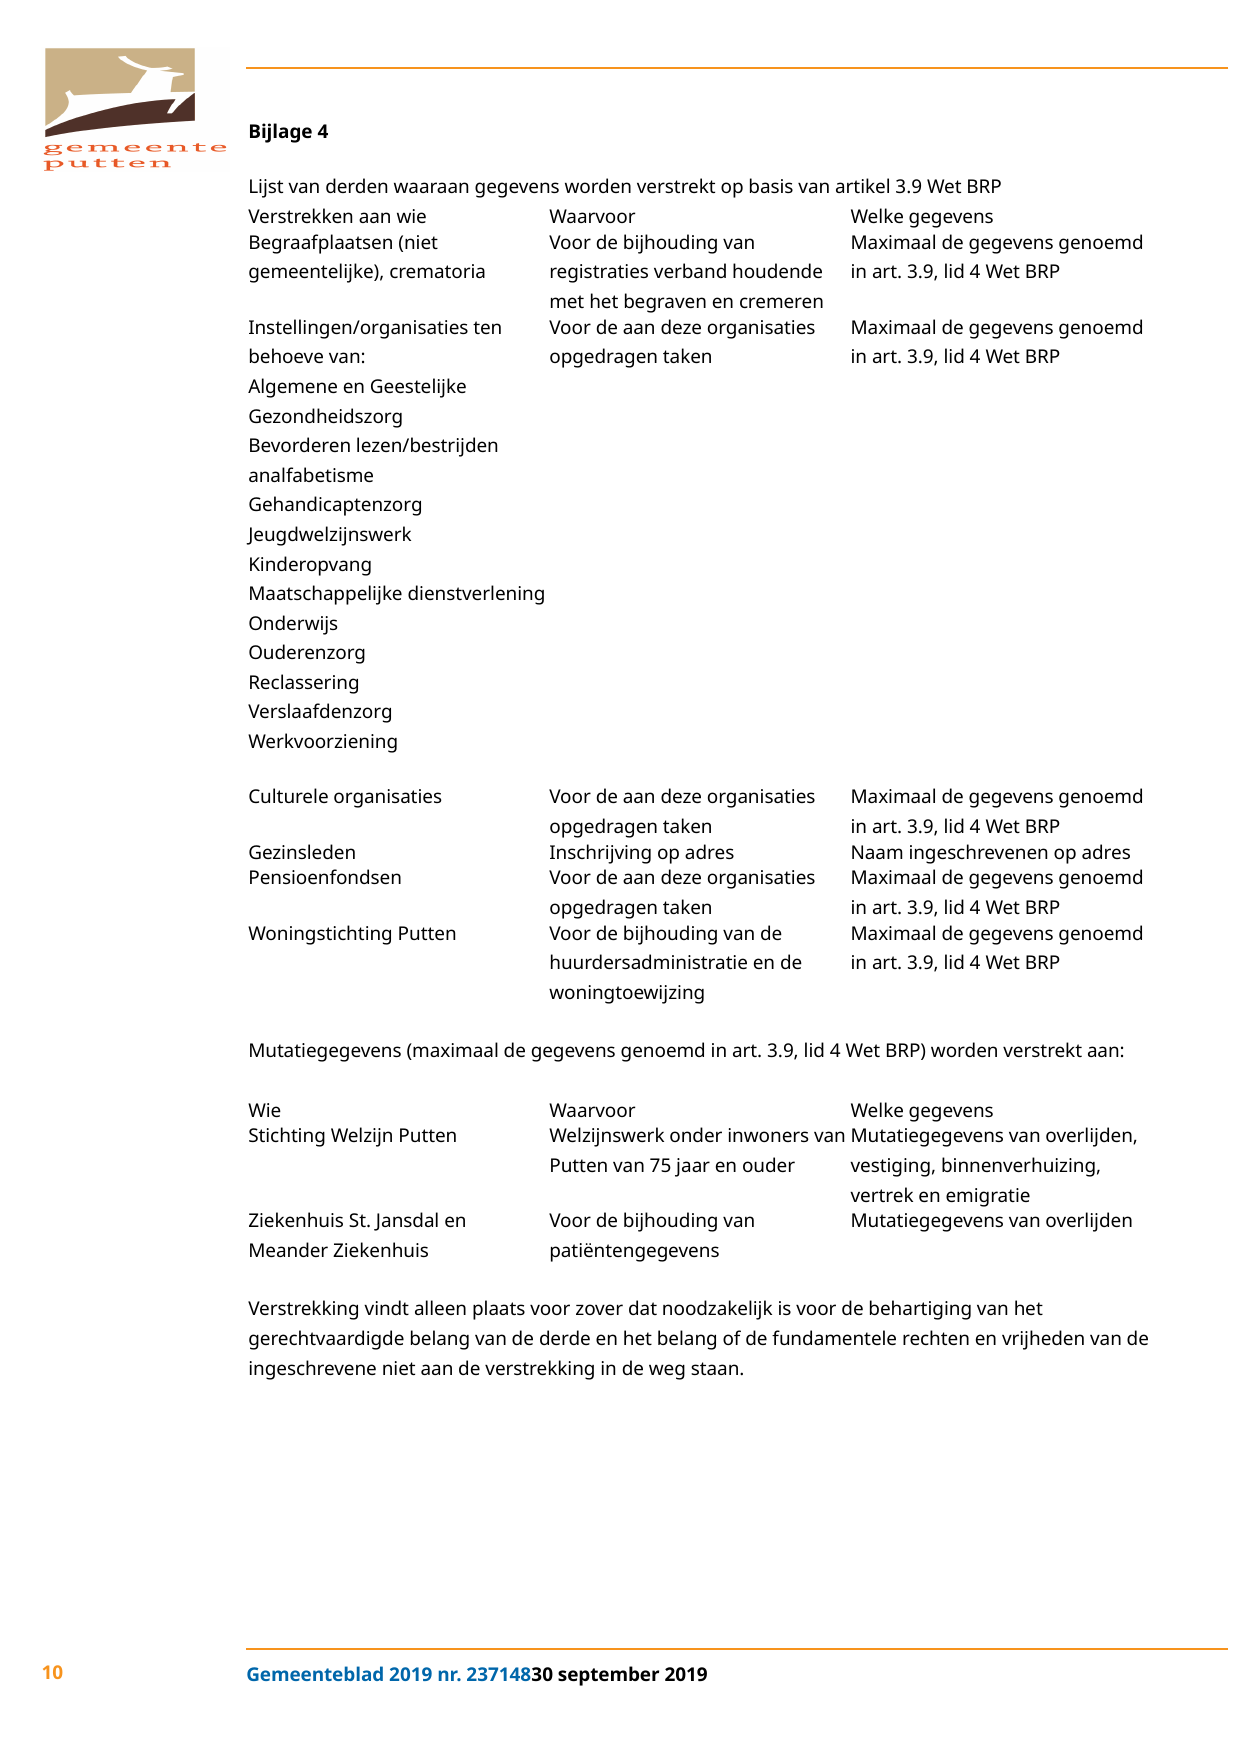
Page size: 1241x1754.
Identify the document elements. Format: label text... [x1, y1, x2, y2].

table_cell Mutatiegegevens van overlijden, vestiging, binnenverhuizing, vertrek en emigratie [850, 1123, 1152, 1207]
table_cell Pensioenfondsen [248, 865, 549, 920]
table_cell Maximaal de gegevens genoemd in art. 3.9, lid 4 Wet BRP [850, 314, 1152, 783]
table_cell Voor de aan deze organisaties opgedragen taken [549, 314, 850, 783]
table_header Welke gegevens [850, 1097, 1152, 1123]
table_cell Inschrijving op adres [549, 839, 850, 864]
table_cell Voor de aan deze organisaties opgedragen taken [549, 865, 850, 920]
text Lijst van derden waaraan gegevens worden verstrekt op basis van artikel 3.9 Wet BRP [248, 174, 1152, 199]
text Bijlage 4 [248, 116, 1152, 144]
table_cell Voor de bijhouding van patiëntengegevens [549, 1208, 850, 1263]
table_cell Maximaal de gegevens genoemd in art. 3.9, lid 4 Wet BRP [850, 920, 1152, 1005]
table_cell Voor de bijhouding van registraties verband houdende met het begraven en cremeren [549, 229, 850, 314]
table_cell Naam ingeschrevenen op adres [850, 839, 1152, 864]
table_cell Gezinsleden [248, 839, 549, 864]
table_cell Welzijnswerk onder inwoners van Putten van 75 jaar en ouder [549, 1123, 850, 1207]
table_header Verstrekken aan wie [248, 204, 549, 229]
table_cell Begraafplaatsen (niet gemeentelijke), crematoria [248, 229, 549, 314]
text Mutatiegegevens (maximaal de gegevens genoemd in art. 3.9, lid 4 Wet BRP) worden verstrekt aan: [248, 1038, 1152, 1063]
table_cell Maximaal de gegevens genoemd in art. 3.9, lid 4 Wet BRP [850, 784, 1152, 839]
table_cell Mutatiegegevens van overlijden [850, 1208, 1152, 1263]
table_header Wie [248, 1097, 549, 1123]
text Verstrekking vindt alleen plaats voor zover dat noodzakelijk is voor de behartiging van het gerechtvaardigde belang van de derde en het belang of de fundamentele rechten en vrijheden van de ingeschrevene niet aan de verstrekking in de weg staan. [248, 1296, 1152, 1381]
table_header Welke gegevens [850, 204, 1152, 229]
table_header Waarvoor [549, 204, 850, 229]
table_cell Voor de bijhouding van de huurdersadministratie en de woningtoewijzing [549, 920, 850, 1005]
table_cell Instellingen/organisaties ten behoeve van: Algemene en Geestelijke Gezondheidszorg Bevorderen lezen/bestrijden analfabetisme Gehandicaptenzorg Jeugdwelzijnswerk Kinderopvang Maatschappelijke dienstverlening Onderwijs Ouderenzorg Reclassering Verslaafdenzorg Werkvoorziening [248, 314, 549, 783]
table_header Waarvoor [549, 1097, 850, 1123]
table_cell Woningstichting Putten [248, 920, 549, 1005]
picture [41, 47, 231, 172]
table_cell Culturele organisaties [248, 784, 549, 839]
table_cell Ziekenhuis St. Jansdal en Meander Ziekenhuis [248, 1208, 549, 1263]
table_cell Voor de aan deze organisaties opgedragen taken [549, 784, 850, 839]
table_cell Stichting Welzijn Putten [248, 1123, 549, 1207]
table_cell Maximaal de gegevens genoemd in art. 3.9, lid 4 Wet BRP [850, 229, 1152, 314]
table_cell Maximaal de gegevens genoemd in art. 3.9, lid 4 Wet BRP [850, 865, 1152, 920]
